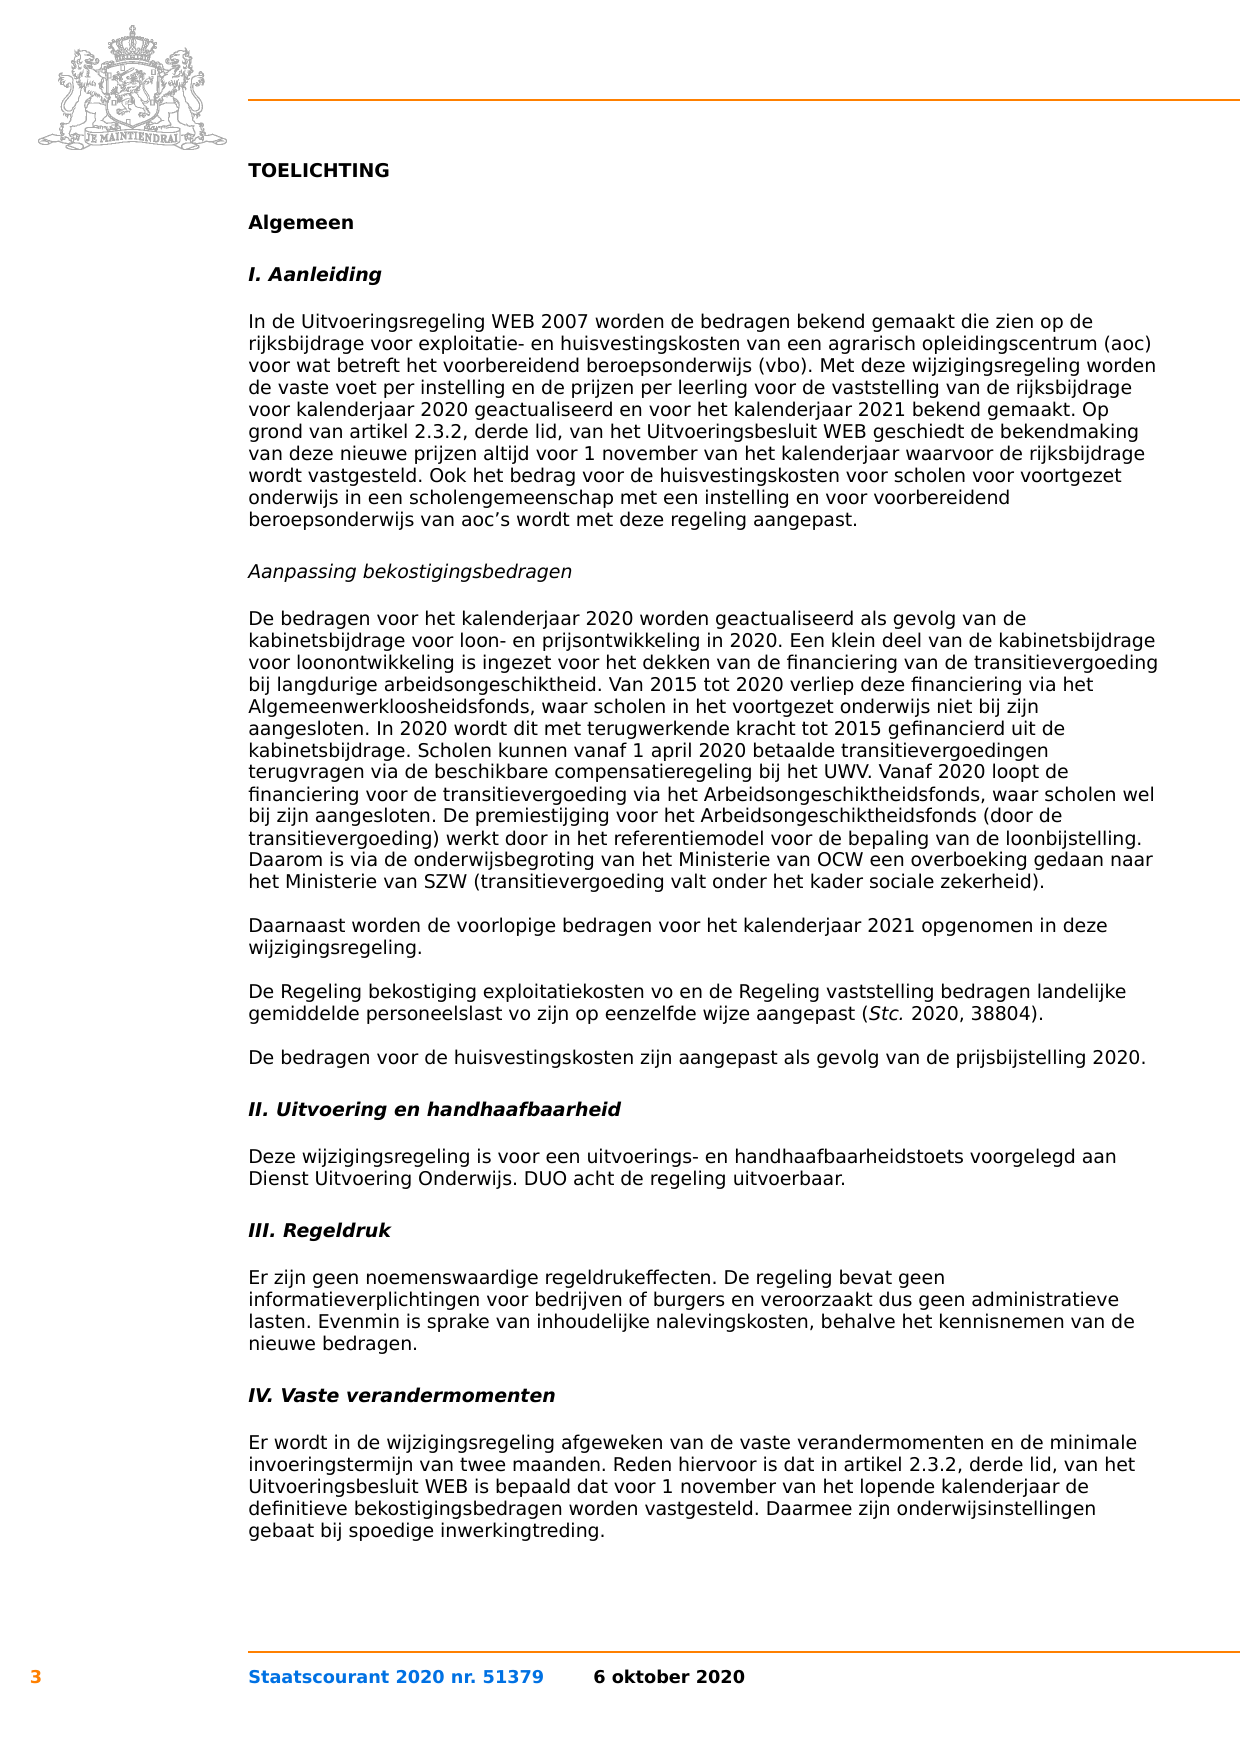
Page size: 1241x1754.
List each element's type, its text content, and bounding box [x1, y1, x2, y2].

subtitle II. Uitvoering en handhaafbaarheid [248, 1099, 1163, 1121]
text Er wordt in de wijzigingsregeling afgeweken van de vaste verandermomenten en de minimale invoeringstermijn van twee maanden. Reden hiervoor is dat in artikel 2.3.2, derde lid, van het Uitvoeringsbesluit WEB is bepaald dat voor 1 november van het lopende kalenderjaar de definitieve bekostigingsbedragen worden vastgesteld. Daarmee zijn onderwijsinstellingen gebaat bij spoedige inwerkingtreding. [248, 1432, 1163, 1542]
text Daarnaast worden de voorlopige bedragen voor het kalenderjaar 2021 opgenomen in deze wijzigingsregeling. [248, 915, 1163, 959]
picture [38, 25, 227, 150]
text De Regeling bekostiging exploitatiekosten vo en de Regeling vaststelling bedragen landelijke gemiddelde personeelslast vo zijn op eenzelfde wijze aangepast (Stc. 2020, 38804). [248, 981, 1163, 1025]
text De bedragen voor het kalenderjaar 2020 worden geactualiseerd als gevolg van de kabinetsbijdrage voor loon- en prijsontwikkeling in 2020. Een klein deel van de kabinetsbijdrage voor loonontwikkeling is ingezet voor het dekken van de financiering van de transitievergoeding bij langdurige arbeidsongeschiktheid. Van 2015 tot 2020 verliep deze financiering via het Algemeenwerkloosheidsfonds, waar scholen in het voortgezet onderwijs niet bij zijn aangesloten. In 2020 wordt dit met terugwerkende kracht tot 2015 gefinancierd uit de kabinetsbijdrage. Scholen kunnen vanaf 1 april 2020 betaalde transitievergoedingen terugvragen via de beschikbare compensatieregeling bij het UWV. Vanaf 2020 loopt de financiering voor de transitievergoeding via het Arbeidsongeschiktheidsfonds, waar scholen wel bij zijn aangesloten. De premiestijging voor het Arbeidsongeschiktheidsfonds (door de transitievergoeding) werkt door in het referentiemodel voor de bepaling van de loonbijstelling. Daarom is via de onderwijsbegroting van het Ministerie van OCW een overboeking gedaan naar het Ministerie van SZW (transitievergoeding valt onder het kader sociale zekerheid). [248, 608, 1163, 893]
text Er zijn geen noemenswaardige regeldrukeffecten. De regeling bevat geen informatieverplichtingen voor bedrijven of burgers en veroorzaakt dus geen administratieve lasten. Evenmin is sprake van inhoudelijke nalevingskosten, behalve het kennisnemen van de nieuwe bedragen. [248, 1267, 1163, 1355]
subtitle Aanpassing bekostigingsbedragen [248, 561, 1163, 583]
subtitle III. Regeldruk [248, 1220, 1163, 1242]
subtitle Algemeen [248, 212, 1163, 234]
subtitle IV. Vaste verandermomenten [248, 1385, 1163, 1407]
text Deze wijzigingsregeling is voor een uitvoerings- en handhaafbaarheidstoets voorgelegd aan Dienst Uitvoering Onderwijs. DUO acht de regeling uitvoerbaar. [248, 1146, 1163, 1190]
subtitle I. Aanleiding [248, 264, 1163, 286]
text De bedragen voor de huisvestingskosten zijn aangepast als gevolg van de prijsbijstelling 2020. [248, 1047, 1163, 1069]
subtitle TOELICHTING [248, 160, 1163, 182]
text In de Uitvoeringsregeling WEB 2007 worden de bedragen bekend gemaakt die zien op de rijksbijdrage voor exploitatie- en huisvestingskosten van een agrarisch opleidingscentrum (aoc) voor wat betreft het voorbereidend beroepsonderwijs (vbo). Met deze wijzigingsregeling worden de vaste voet per instelling en de prijzen per leerling voor de vaststelling van de rijksbijdrage voor kalenderjaar 2020 geactualiseerd en voor het kalenderjaar 2021 bekend gemaakt. Op grond van artikel 2.3.2, derde lid, van het Uitvoeringsbesluit WEB geschiedt de bekendmaking van deze nieuwe prijzen altijd voor 1 november van het kalenderjaar waarvoor de rijksbijdrage wordt vastgesteld. Ook het bedrag voor de huisvestingskosten voor scholen voor voortgezet onderwijs in een scholengemeenschap met een instelling en voor voorbereidend beroepsonderwijs van aoc’s wordt met deze regeling aangepast. [248, 311, 1163, 531]
